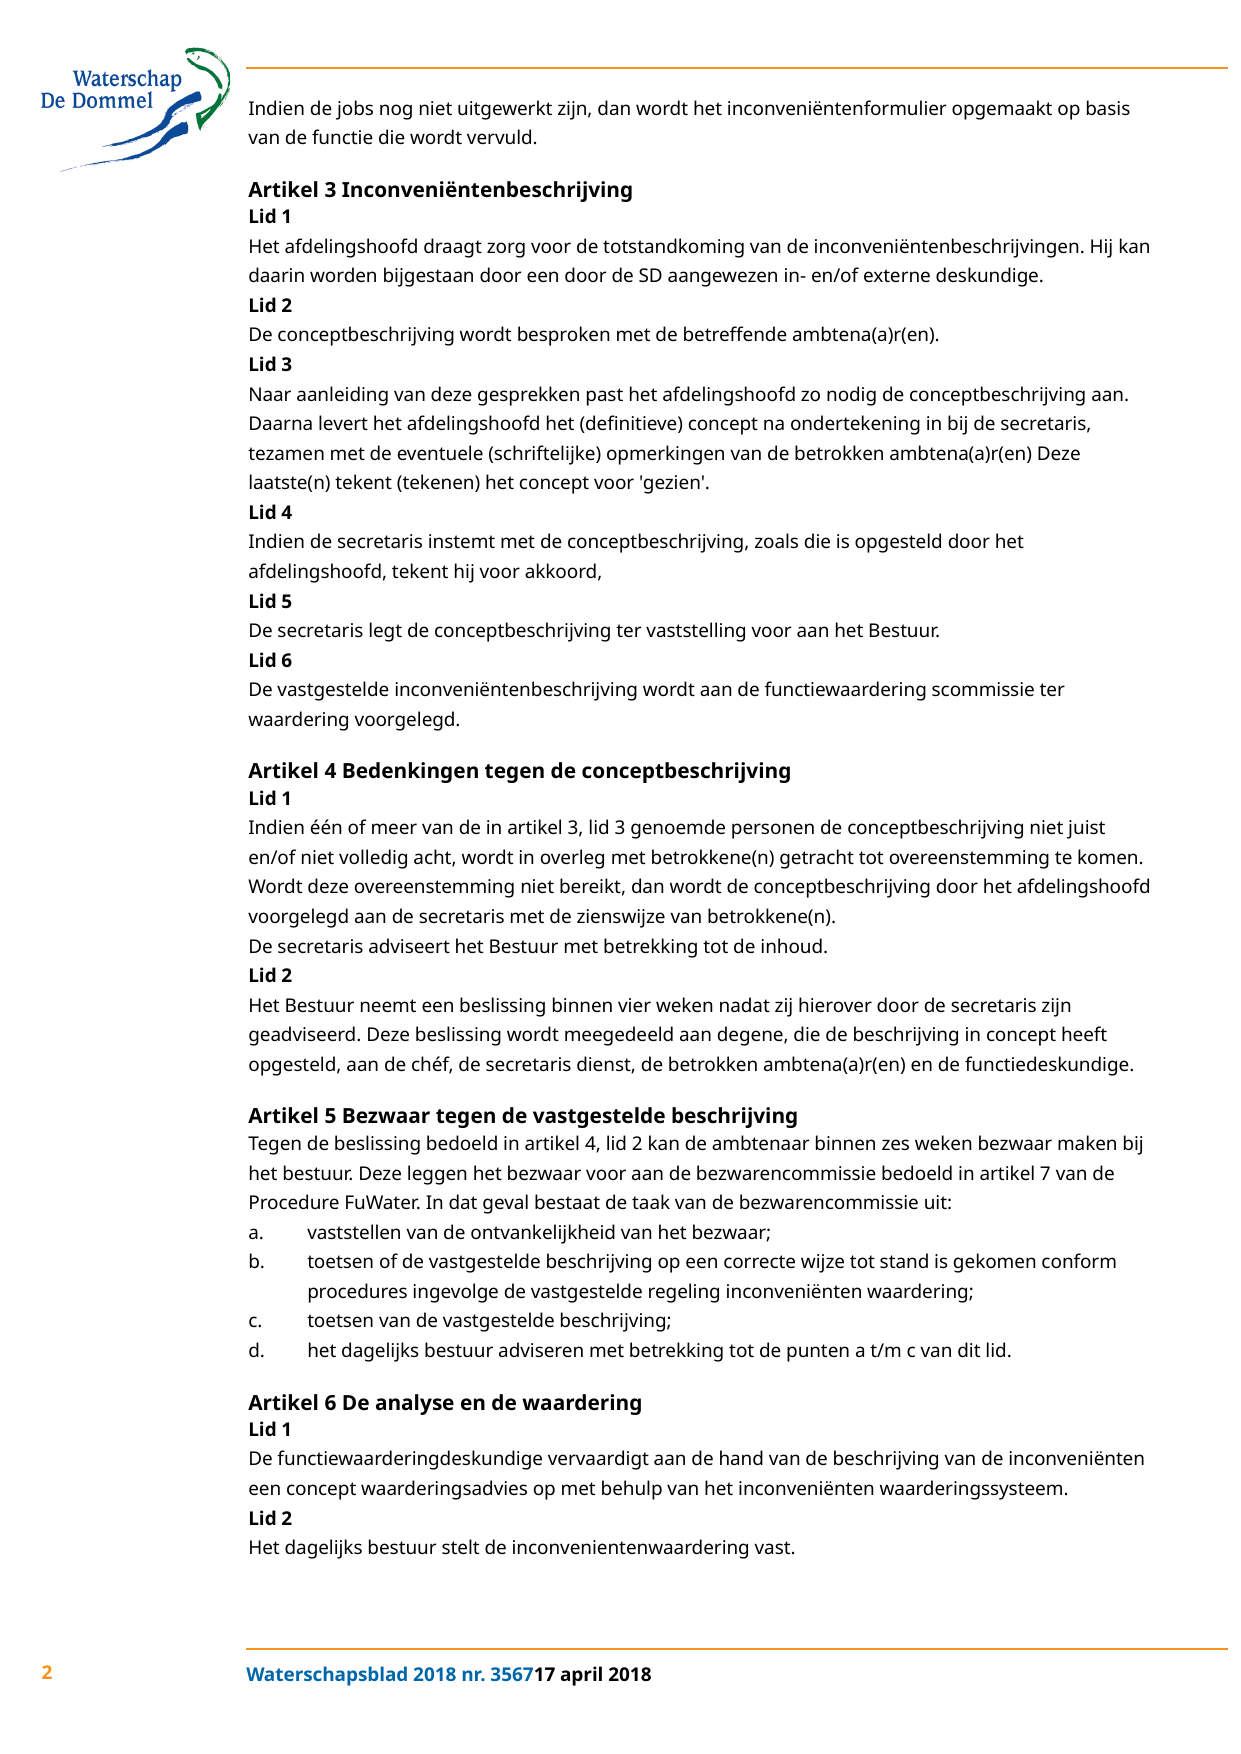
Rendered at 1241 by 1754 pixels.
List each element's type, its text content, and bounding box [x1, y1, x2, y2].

text Naar aanleiding van deze gesprekken past het afdelingshoofd zo nodig de conceptbeschrijving aan. Daarna levert het afdelingshoofd het (definitieve) concept na ondertekening in bij de secretaris, tezamen met de eventuele (schriftelijke) opmerkingen van de betrokken ambtena(a)r(en) Deze laatste(n) tekent (tekenen) het concept voor 'gezien'. [248, 381, 1152, 495]
text De secretaris legt de conceptbeschrijving ter vaststelling voor aan het Bestuur. [248, 617, 1152, 643]
text Lid 6 [248, 647, 1152, 673]
text Lid 3 [248, 351, 1152, 377]
text Lid 4 [248, 499, 1152, 525]
list vaststellen van de ontvankelijkheid van het bezwaar; [248, 1219, 1152, 1244]
text Lid 1 [248, 203, 1152, 229]
text Lid 2 [248, 1505, 1152, 1531]
list toetsen of de vastgestelde beschrijving op een correcte wijze tot stand is gekomen conform procedures ingevolge de vastgestelde regeling inconveniënten waardering; [248, 1248, 1152, 1304]
text Lid 2 [248, 292, 1152, 318]
text Tegen de beslissing bedoeld in artikel 4, lid 2 kan de ambtenaar binnen zes weken bezwaar maken bij het bestuur. Deze leggen het bezwaar voor aan de bezwarencommissie bedoeld in artikel 7 van de Procedure FuWater. In dat geval bestaat de taak van de bezwarencommissie uit: [248, 1130, 1152, 1215]
text Artikel 4 Bedenkingen tegen de conceptbeschrijving [248, 757, 1152, 785]
text Indien de secretaris instemt met de conceptbeschrijving, zoals die is opgesteld door het afdelingshoofd, tekent hij voor akkoord, [248, 529, 1152, 584]
text Het dagelijks bestuur stelt de inconvenientenwaardering vast. [248, 1534, 1152, 1560]
text Lid 2 [248, 962, 1152, 988]
text Het afdelingshoofd draagt zorg voor de totstandkoming van de inconveniëntenbeschrijvingen. Hij kan daarin worden bijgestaan door een door de SD aangewezen in- en/of externe deskundige. [248, 233, 1152, 288]
text Lid 1 [248, 785, 1152, 811]
list het dagelijks bestuur adviseren met betrekking tot de punten a t/m c van dit lid. [248, 1337, 1152, 1363]
text Lid 1 [248, 1416, 1152, 1442]
text Artikel 6 De analyse en de waardering [248, 1388, 1152, 1416]
text De functiewaarderingdeskundige vervaardigt aan de hand van de beschrijving van de inconveniënten een concept waarderingsadvies op met behulp van het inconveniënten waarderingssysteem. [248, 1446, 1152, 1501]
text Lid 5 [248, 588, 1152, 613]
text De vastgestelde inconveniëntenbeschrijving wordt aan de functiewaardering scommissie ter waardering voorgelegd. [248, 677, 1152, 732]
text Artikel 5 Bezwaar tegen de vastgestelde beschrijving [248, 1102, 1152, 1130]
text Indien de jobs nog niet uitgewerkt zijn, dan wordt het inconveniëntenformulier opgemaakt op basis van de functie die wordt vervuld. [248, 95, 1152, 150]
list toetsen van de vastgestelde beschrijving; [248, 1308, 1152, 1333]
text Indien één of meer van de in artikel 3, lid 3 genoemde personen de conceptbeschrijving niet juist en/of niet volledig acht, wordt in overleg met betrokkene(n) getracht tot overeenstemming te komen. Wordt deze overeenstemming niet bereikt, dan wordt de conceptbeschrijving door het afdelingshoofd voorgelegd aan de secretaris met de zienswijze van betrokkene(n). [248, 814, 1152, 929]
text De secretaris adviseert het Bestuur met betrekking tot de inhoud. [248, 933, 1152, 959]
text Artikel 3 Inconveniëntenbeschrijving [248, 175, 1152, 203]
text De conceptbeschrijving wordt besproken met de betreffende ambtena(a)r(en). [248, 322, 1152, 347]
text Het Bestuur neemt een beslissing binnen vier weken nadat zij hierover door de secretaris zijn geadviseerd. Deze beslissing wordt meegedeeld aan degene, die de beschrijving in concept heeft opgesteld, aan de chéf, de secretaris dienst, de betrokken ambtena(a)r(en) en de functiedeskundige. [248, 992, 1152, 1077]
picture [41, 47, 231, 172]
